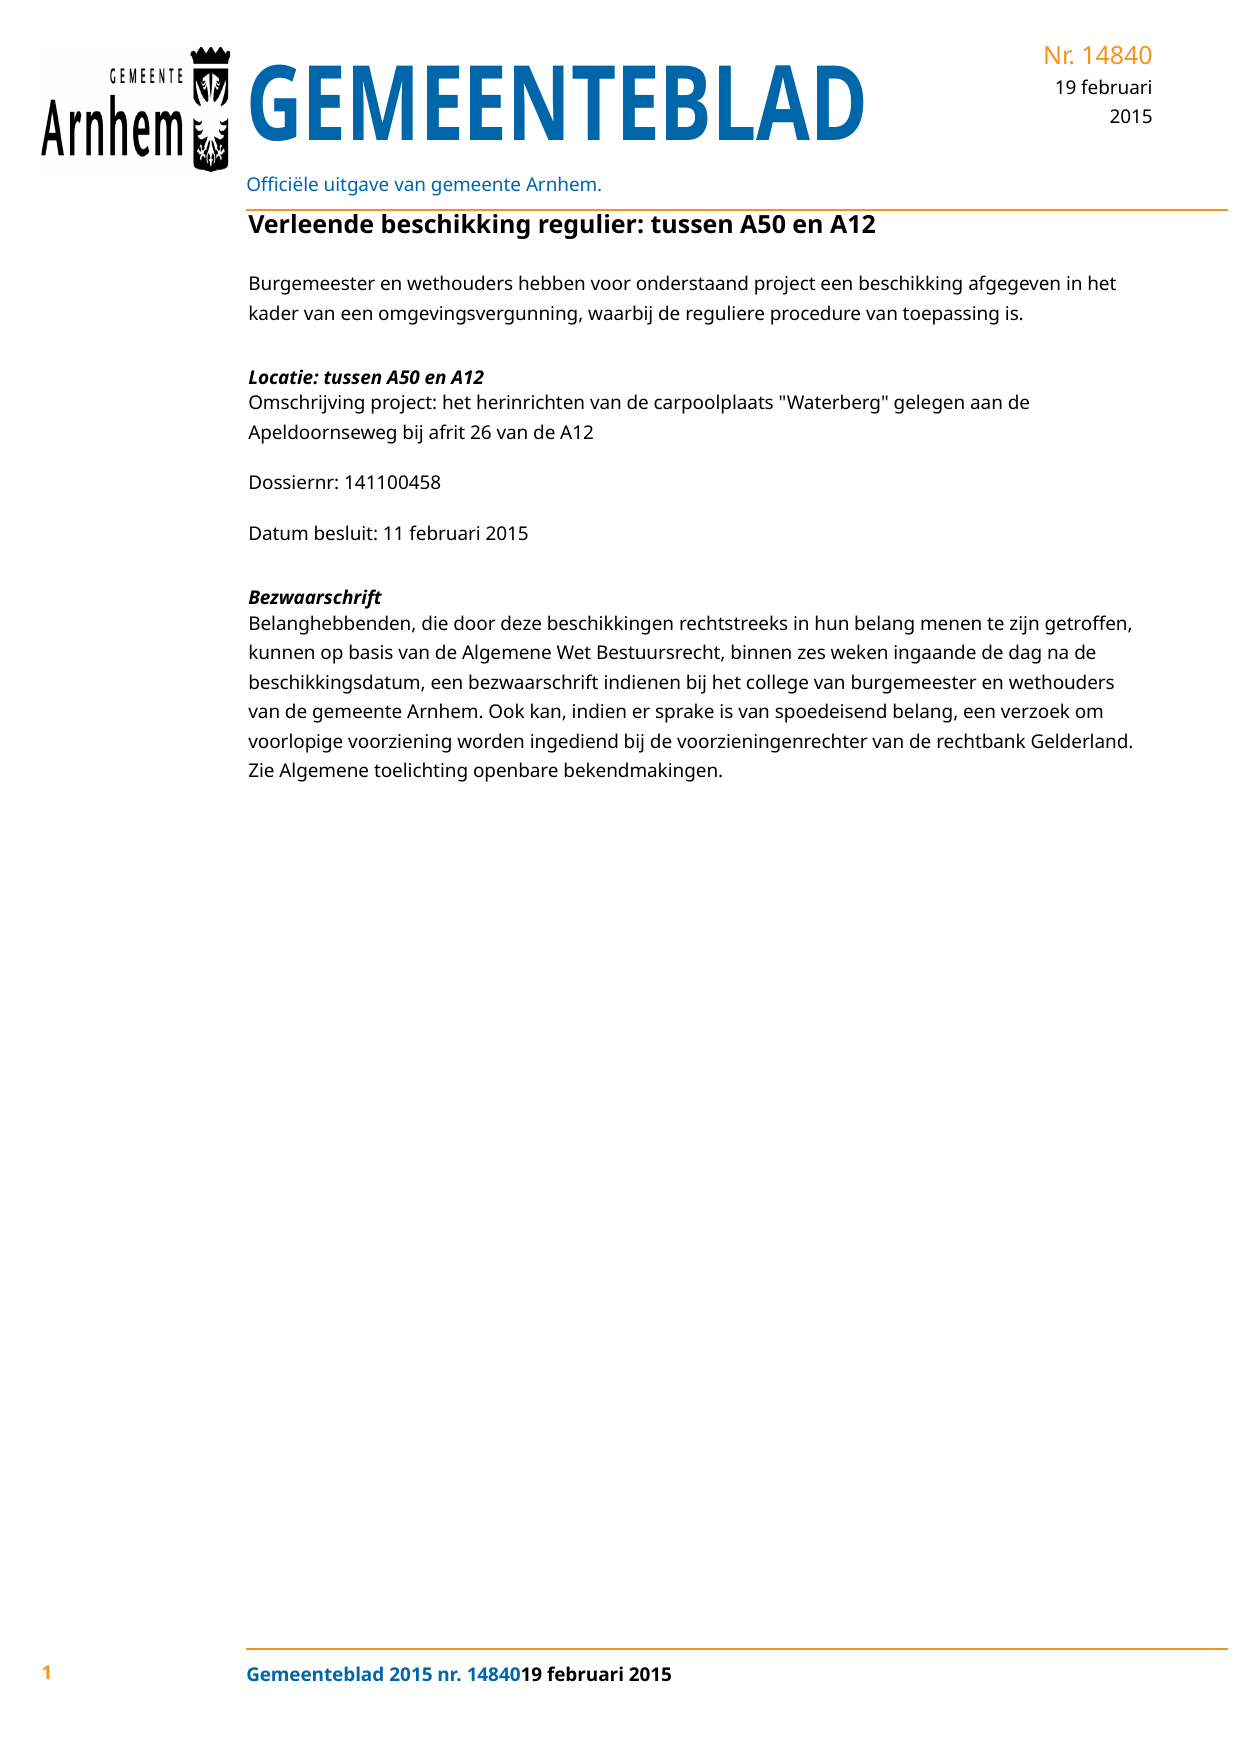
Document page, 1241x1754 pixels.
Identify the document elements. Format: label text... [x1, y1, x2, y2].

text Datum besluit: 11 februari 2015 [248, 520, 1152, 546]
text Verleende beschikking regulier: tussen A50 en A12 [248, 211, 1152, 241]
text Bezwaarschrift [248, 584, 1152, 610]
text Belanghebbenden, die door deze beschikkingen rechtstreeks in hun belang menen te zijn getroffen, kunnen op basis van de Algemene Wet Bestuursrecht, binnen zes weken ingaande de dag na de beschikkingsdatum, een bezwaarschrift indienen bij het college van burgemeester en wethouders van de gemeente Arnhem. Ook kan, indien er sprake is van spoedeisend belang, een verzoek om voorlopige voorziening worden ingediend bij de voorzieningenrechter van de rechtbank Gelderland. Zie Algemene toelichting openbare bekendmakingen. [248, 610, 1152, 783]
text Omschrijving project: het herinrichten van de carpoolplaats "Waterberg" gelegen aan de Apeldoornseweg bij afrit 26 van de A12 [248, 389, 1152, 445]
text Locatie: tussen A50 en A12 [248, 364, 1152, 389]
picture [41, 47, 231, 172]
text Burgemeester en wethouders hebben voor onderstaand project een beschikking afgegeven in het kader van een omgevingsvergunning, waarbij de reguliere procedure van toepassing is. [248, 270, 1152, 326]
text Dossiernr: 141100458 [248, 469, 1152, 495]
